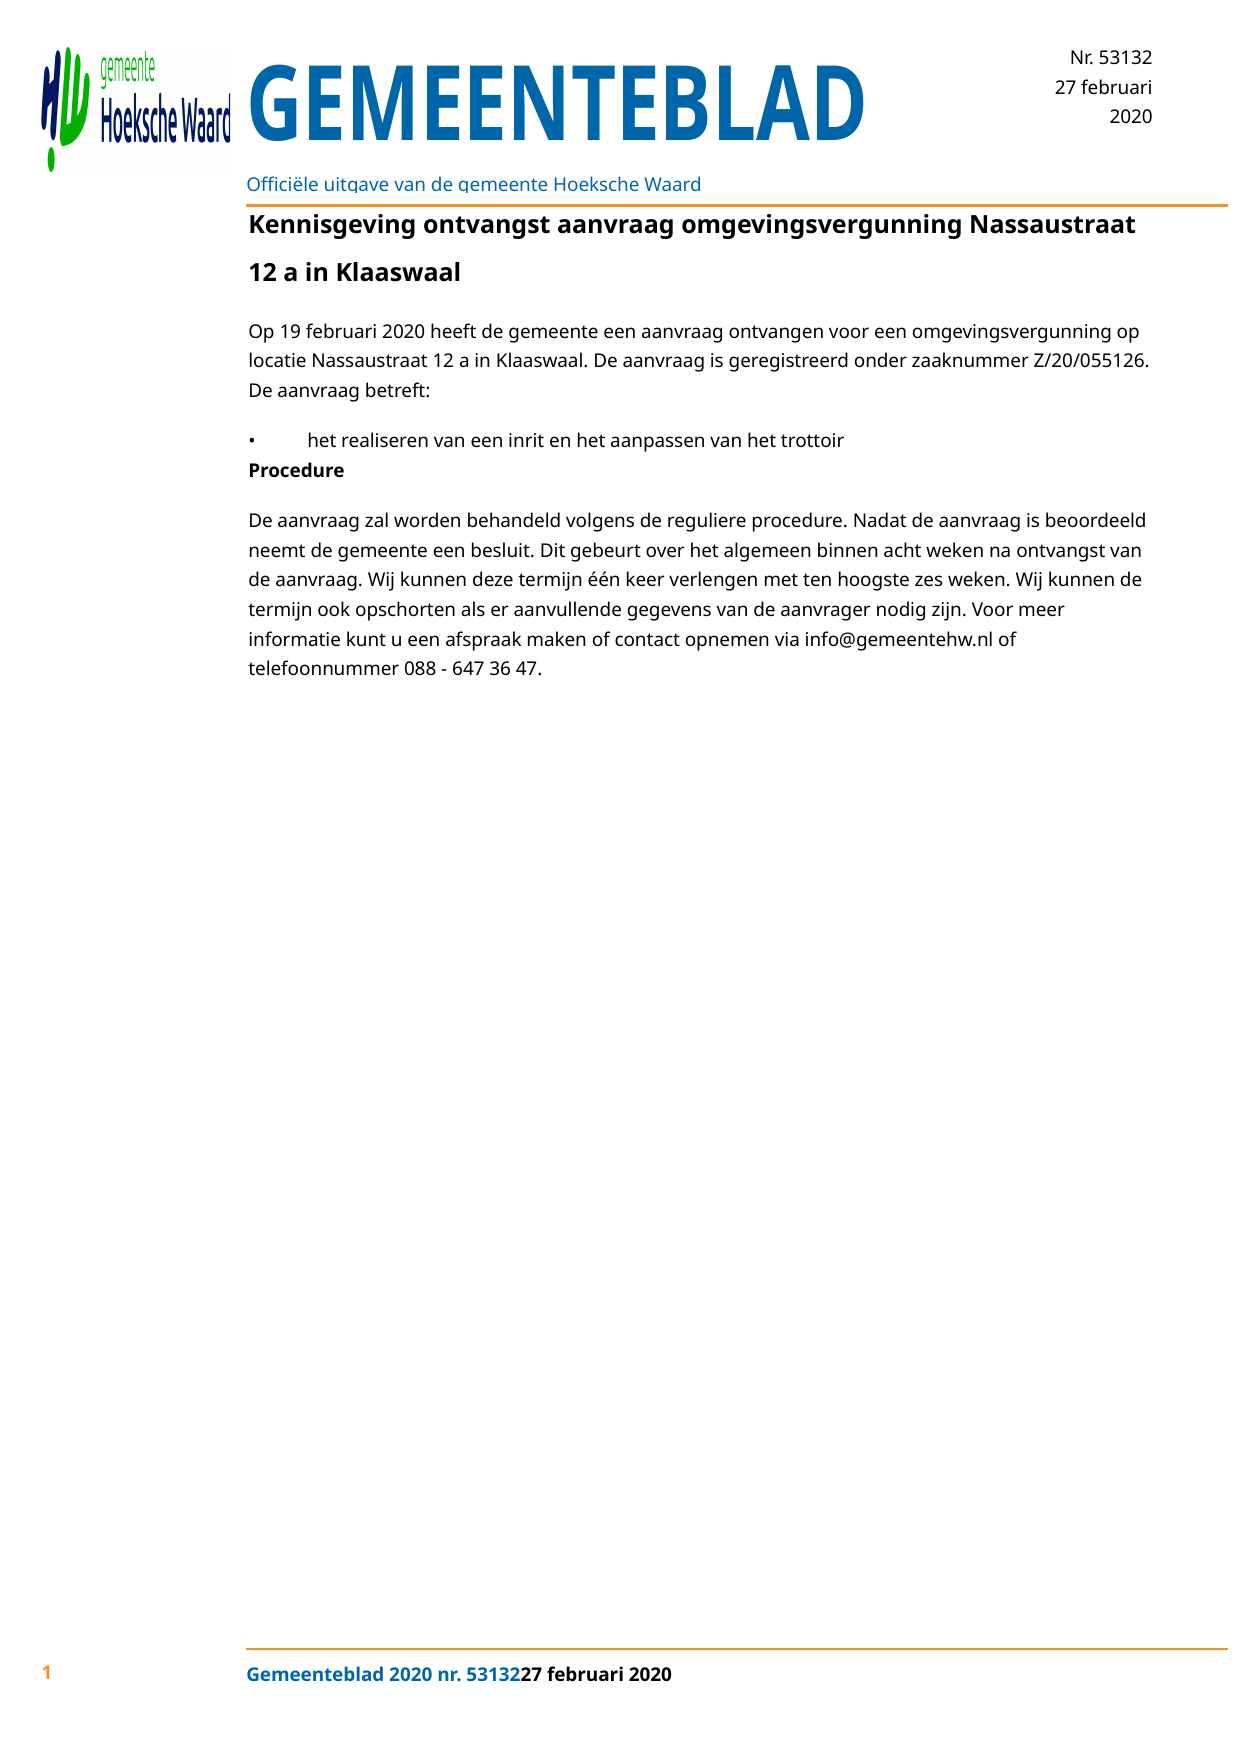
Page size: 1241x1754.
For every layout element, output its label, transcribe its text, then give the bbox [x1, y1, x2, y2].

text Op 19 februari 2020 heeft de gemeente een aanvraag ontvangen voor een omgevingsvergunning op locatie Nassaustraat 12 a in Klaaswaal. De aanvraag is geregistreerd onder zaaknummer Z/20/055126. De aanvraag betreft: [248, 318, 1152, 403]
text Procedure [248, 457, 1152, 483]
picture [41, 47, 231, 172]
text Kennisgeving ontvangst aanvraag omgevingsvergunning Nassaustraat 12 a in Klaaswaal [248, 207, 1152, 288]
text De aanvraag zal worden behandeld volgens de reguliere procedure. Nadat de aanvraag is beoordeeld neemt de gemeente een besluit. Dit gebeurt over het algemeen binnen acht weken na ontvangst van de aanvraag. Wij kunnen deze termijn één keer verlengen met ten hoogste zes weken. Wij kunnen de termijn ook opschorten als er aanvullende gegevens van de aanvrager nodig zijn. Voor meer informatie kunt u een afspraak maken of contact opnemen via info@gemeentehw.nl of telefoonnummer 088 - 647 36 47. [248, 507, 1152, 681]
list het realiseren van een inrit en het aanpassen van het trottoir [248, 427, 1152, 453]
